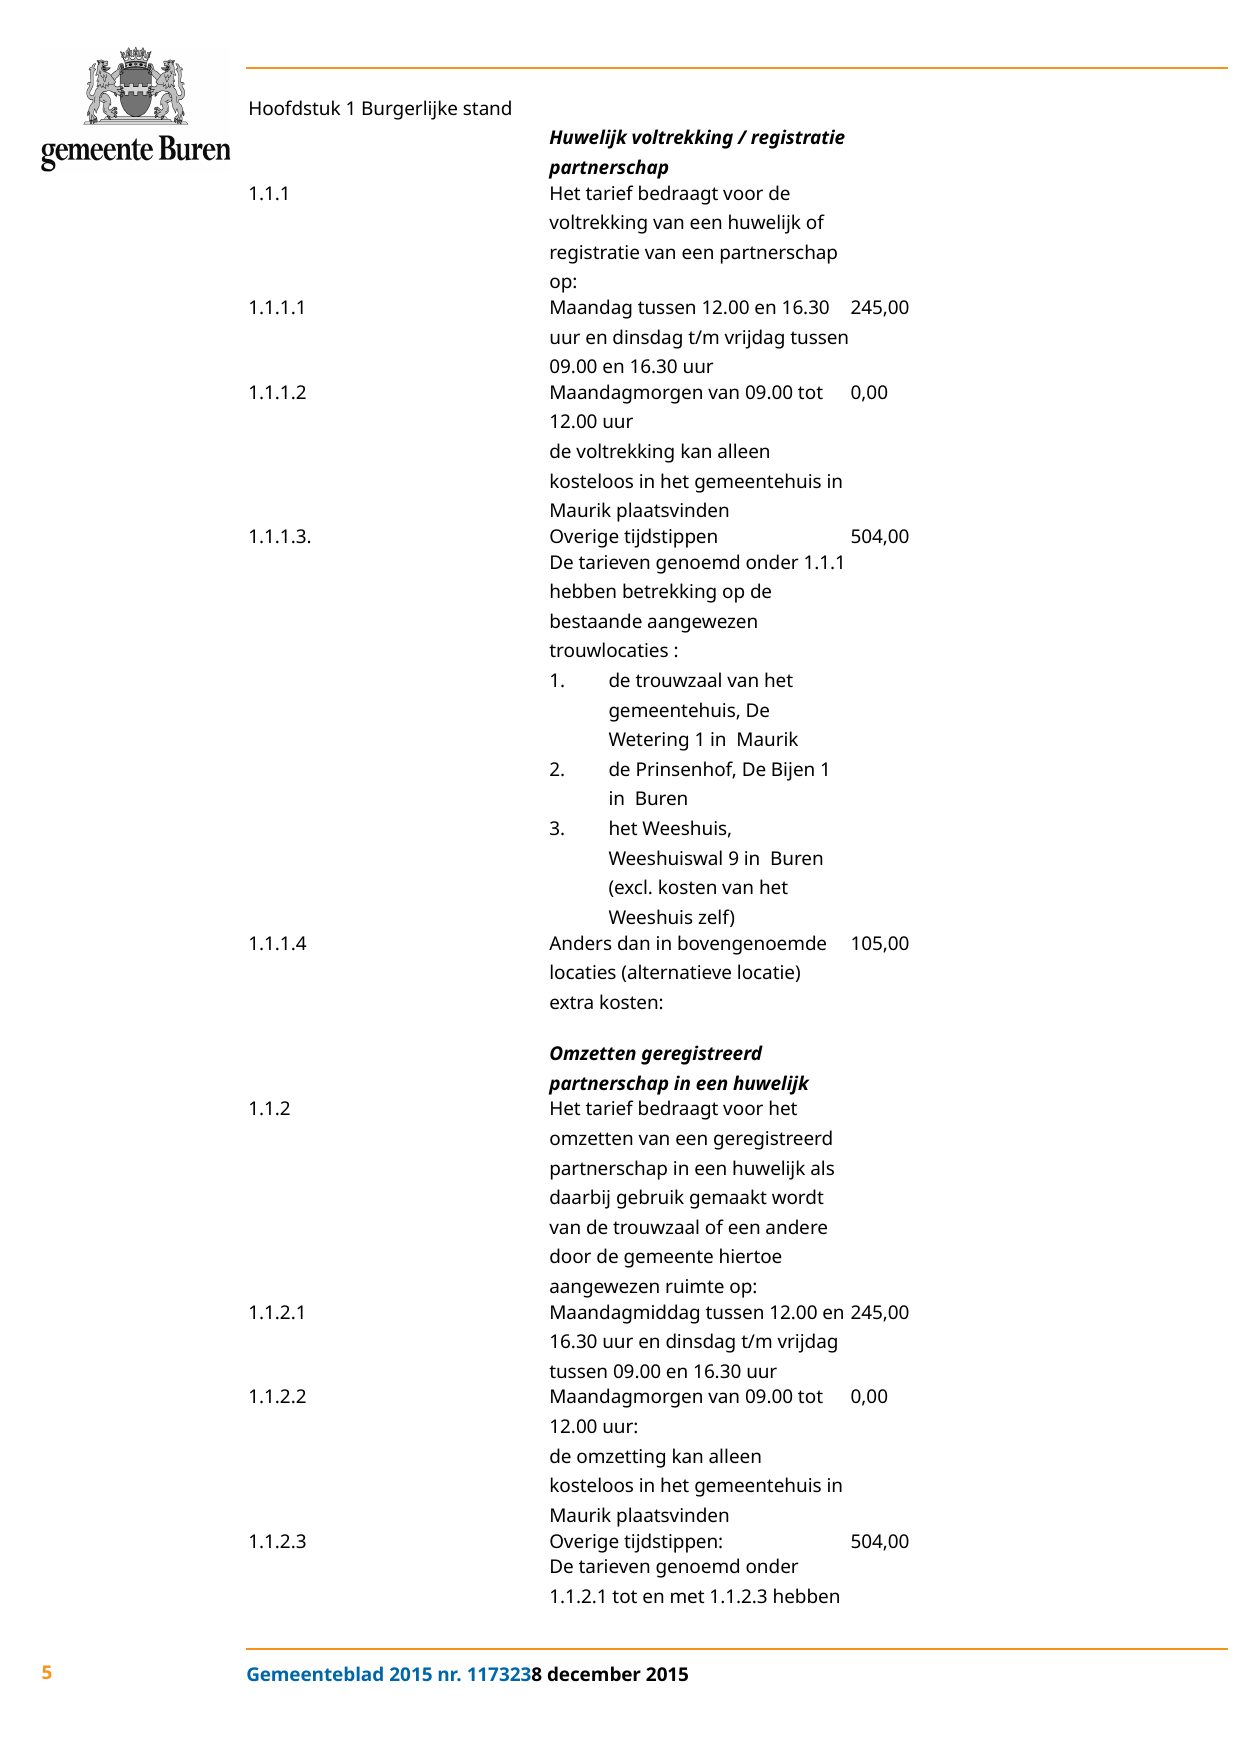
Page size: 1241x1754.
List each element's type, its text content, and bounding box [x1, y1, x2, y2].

table_cell [850, 180, 1152, 294]
table_cell Overige tijdstippen: [549, 1528, 850, 1553]
table_cell 1.1.2.1 [248, 1299, 549, 1384]
table_cell 0,00 [850, 379, 1152, 523]
table_cell Omzetten geregistreerd partnerschap in een huwelijk [549, 1040, 850, 1096]
picture [41, 47, 231, 172]
table_header Huwelijk voltrekking / registratie partnerschap [549, 125, 850, 180]
table_cell 1.1.2 [248, 1096, 549, 1299]
table_cell [248, 1015, 549, 1040]
table_cell [248, 549, 549, 930]
table_cell 245,00 [850, 294, 1152, 379]
table_cell [850, 1554, 1152, 1609]
table_cell Het tarief bedraagt voor de voltrekking van een huwelijk of registratie van een partnerschap op: [549, 180, 850, 294]
table_cell 1.1.2.3 [248, 1528, 549, 1553]
table_cell De tarieven genoemd onder 1.1.1 hebben betrekking op de bestaande aangewezen trouwlocaties : de trouwzaal van het gemeentehuis, De Wetering 1 in Maurik de Prinsenhof, De Bijen 1 in Buren het Weeshuis, Weeshuiswal 9 in Buren (excl. kosten van het Weeshuis zelf) [549, 549, 850, 930]
table_cell [248, 1554, 549, 1609]
table_cell 504,00 [850, 1528, 1152, 1553]
table_cell Maandagmiddag tussen 12.00 en 16.30 uur en dinsdag t/m vrijdag tussen 09.00 en 16.30 uur [549, 1299, 850, 1384]
table_cell 1.1.1.3. [248, 523, 549, 549]
table_cell Overige tijdstippen [549, 523, 850, 549]
table_cell Het tarief bedraagt voor het omzetten van een geregistreerd partnerschap in een huwelijk als daarbij gebruik gemaakt wordt van de trouwzaal of een andere door de gemeente hiertoe aangewezen ruimte op: [549, 1096, 850, 1299]
table_cell [248, 1040, 549, 1096]
table_cell [850, 1096, 1152, 1299]
table_cell Maandagmorgen van 09.00 tot 12.00 uur de voltrekking kan alleen kosteloos in het gemeentehuis in Maurik plaatsvinden [549, 379, 850, 523]
table_cell Maandagmorgen van 09.00 tot 12.00 uur: de omzetting kan alleen kosteloos in het gemeentehuis in Maurik plaatsvinden [549, 1384, 850, 1528]
table_cell De tarieven genoemd onder 1.1.2.1 tot en met 1.1.2.3 hebben [549, 1554, 850, 1609]
table_cell 0,00 [850, 1384, 1152, 1528]
table_cell [850, 549, 1152, 930]
table_cell Maandag tussen 12.00 en 16.30 uur en dinsdag t/m vrijdag tussen 09.00 en 16.30 uur [549, 294, 850, 379]
table_cell 1.1.1 [248, 180, 549, 294]
table_cell 105,00 [850, 930, 1152, 1014]
text Hoofdstuk 1 Burgerlijke stand [248, 95, 1152, 121]
table_cell 1.1.1.2 [248, 379, 549, 523]
table_cell 245,00 [850, 1299, 1152, 1384]
table_cell Anders dan in bovengenoemde locaties (alternatieve locatie) extra kosten: [549, 930, 850, 1014]
table_cell [850, 1040, 1152, 1096]
table_cell 1.1.1.4 [248, 930, 549, 1014]
table_header [248, 125, 549, 180]
table_cell [850, 1015, 1152, 1040]
table_cell 1.1.2.2 [248, 1384, 549, 1528]
table_cell 504,00 [850, 523, 1152, 549]
table_cell 1.1.1.1 [248, 294, 549, 379]
table_cell [549, 1015, 850, 1040]
table_header [850, 125, 1152, 180]
